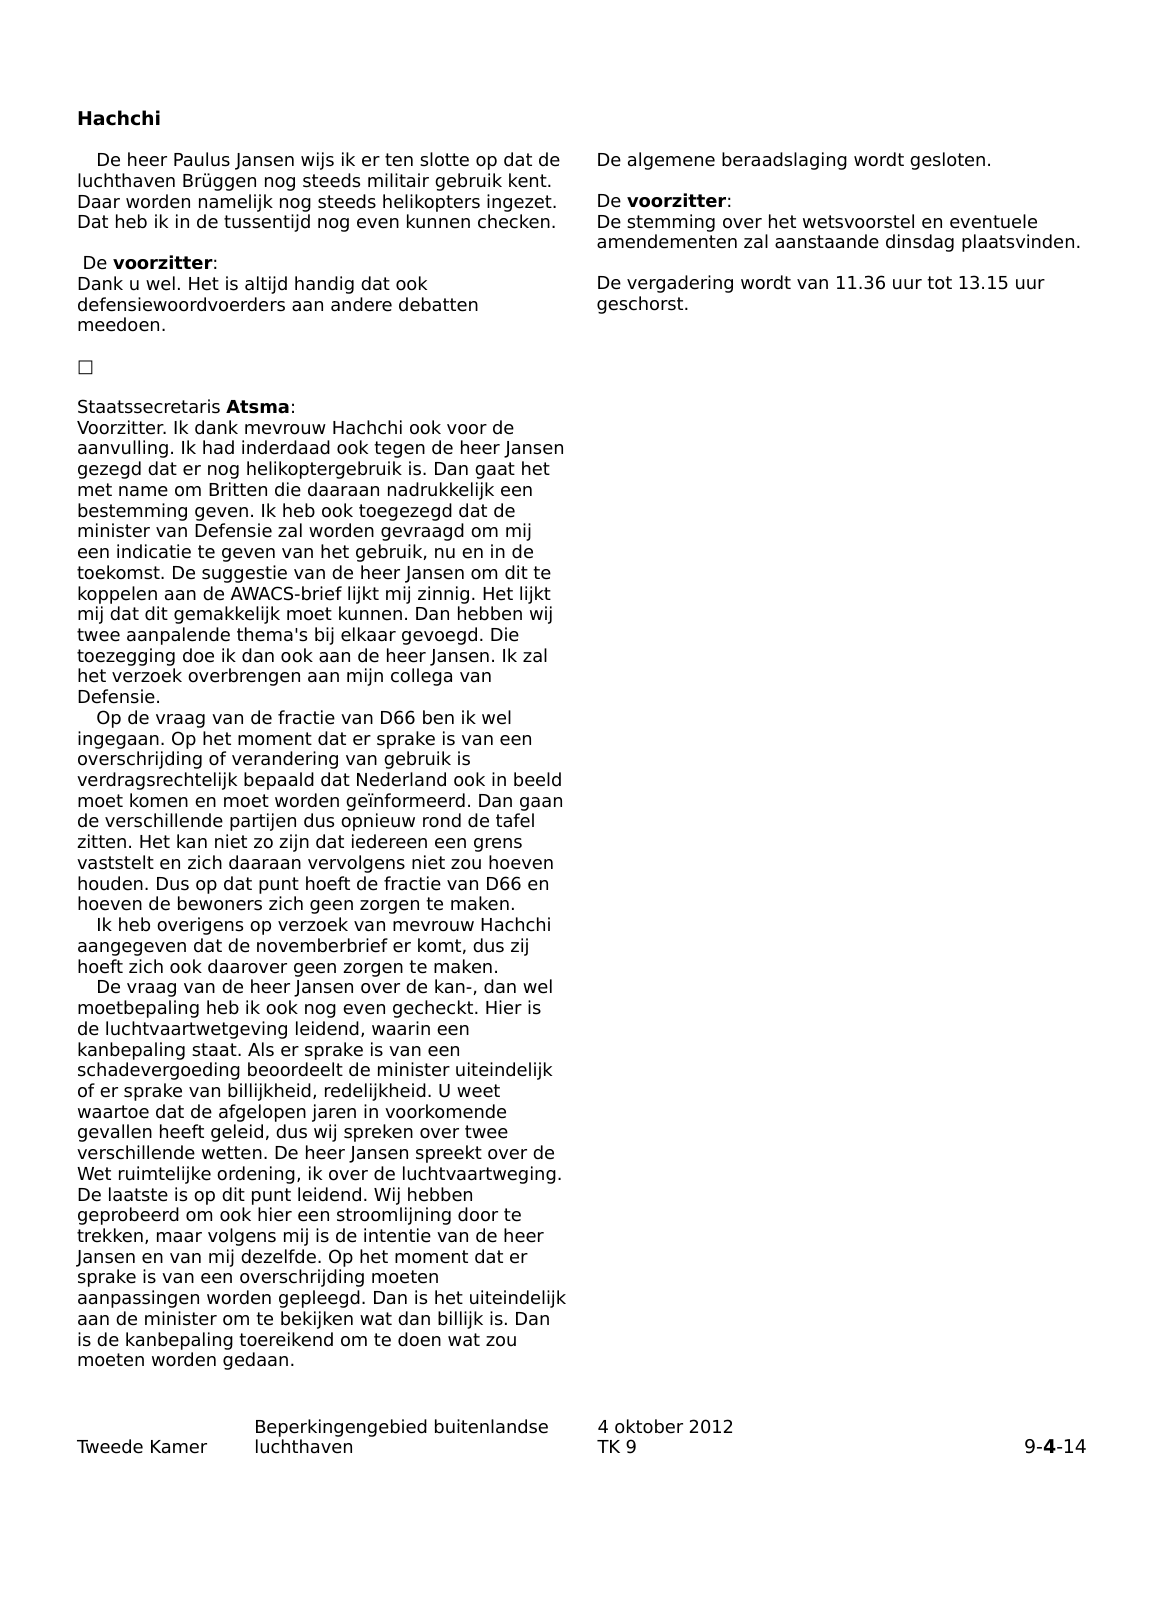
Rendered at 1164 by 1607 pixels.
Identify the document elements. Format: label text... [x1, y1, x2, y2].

text De voorzitter: [77, 253, 567, 274]
text □ [77, 356, 567, 377]
text De heer Paulus Jansen wijs ik er ten slotte op dat de luchthaven Brüggen nog steeds militair gebruik kent. Daar worden namelijk nog steeds helikopters ingezet. Dat heb ik in de tussentijd nog even kunnen checken. [77, 150, 567, 233]
text De stemming over het wetsvoorstel en eventuele amendementen zal aanstaande dinsdag plaatsvinden. [596, 212, 1087, 253]
text De voorzitter: [596, 191, 1087, 212]
text Ik heb overigens op verzoek van mevrouw Hachchi aangegeven dat de novemberbrief er komt, dus zij hoeft zich ook daarover geen zorgen te maken. [77, 915, 567, 977]
text Dank u wel. Het is altijd handig dat ook defensiewoordvoerders aan andere debatten meedoen. [77, 274, 567, 336]
text Staatssecretaris Atsma: [77, 397, 567, 417]
text Voorzitter. Ik dank mevrouw Hachchi ook voor de aanvulling. Ik had inderdaad ook tegen de heer Jansen gezegd dat er nog helikoptergebruik is. Dan gaat het met name om Britten die daaraan nadrukkelijk een bestemming geven. Ik heb ook toegezegd dat de minister van Defensie zal worden gevraagd om mij een indicatie te geven van het gebruik, nu en in de toekomst. De suggestie van de heer Jansen om dit te koppelen aan de AWACS-brief lijkt mij zinnig. Het lijkt mij dat dit gemakkelijk moet kunnen. Dan hebben wij twee aanpalende thema's bij elkaar gevoegd. Die toezegging doe ik dan ook aan de heer Jansen. Ik zal het verzoek overbrengen aan mijn collega van Defensie. [77, 417, 567, 708]
text Op de vraag van de fractie van D66 ben ik wel ingegaan. Op het moment dat er sprake is van een overschrijding of verandering van gebruik is verdragsrechtelijk bepaald dat Nederland ook in beeld moet komen en moet worden geïnformeerd. Dan gaan de verschillende partijen dus opnieuw rond de tafel zitten. Het kan niet zo zijn dat iedereen een grens vaststelt en zich daaraan vervolgens niet zou hoeven houden. Dus op dat punt hoeft de fractie van D66 en hoeven de bewoners zich geen zorgen te maken. [77, 708, 567, 915]
text De vraag van de heer Jansen over de kan-, dan wel moetbepaling heb ik ook nog even gecheckt. Hier is de luchtvaartwetgeving leidend, waarin een kanbepaling staat. Als er sprake is van een schadevergoeding beoordeelt de minister uiteindelijk of er sprake van billijkheid, redelijkheid. U weet waartoe dat de afgelopen jaren in voorkomende gevallen heeft geleid, dus wij spreken over twee verschillende wetten. De heer Jansen spreekt over de Wet ruimtelijke ordening, ik over de luchtvaartweging. De laatste is op dit punt leidend. Wij hebben geprobeerd om ook hier een stroomlijning door te trekken, maar volgens mij is de intentie van de heer Jansen en van mij dezelfde. Op het moment dat er sprake is van een overschrijding moeten aanpassingen worden gepleegd. Dan is het uiteindelijk aan de minister om te bekijken wat dan billijk is. Dan is de kanbepaling toereikend om te doen wat zou moeten worden gedaan. [77, 977, 567, 1371]
text De vergadering wordt van 11.36 uur tot 13.15 uur geschorst. [596, 273, 1087, 314]
text De algemene beraadslaging wordt gesloten. [596, 150, 1087, 171]
